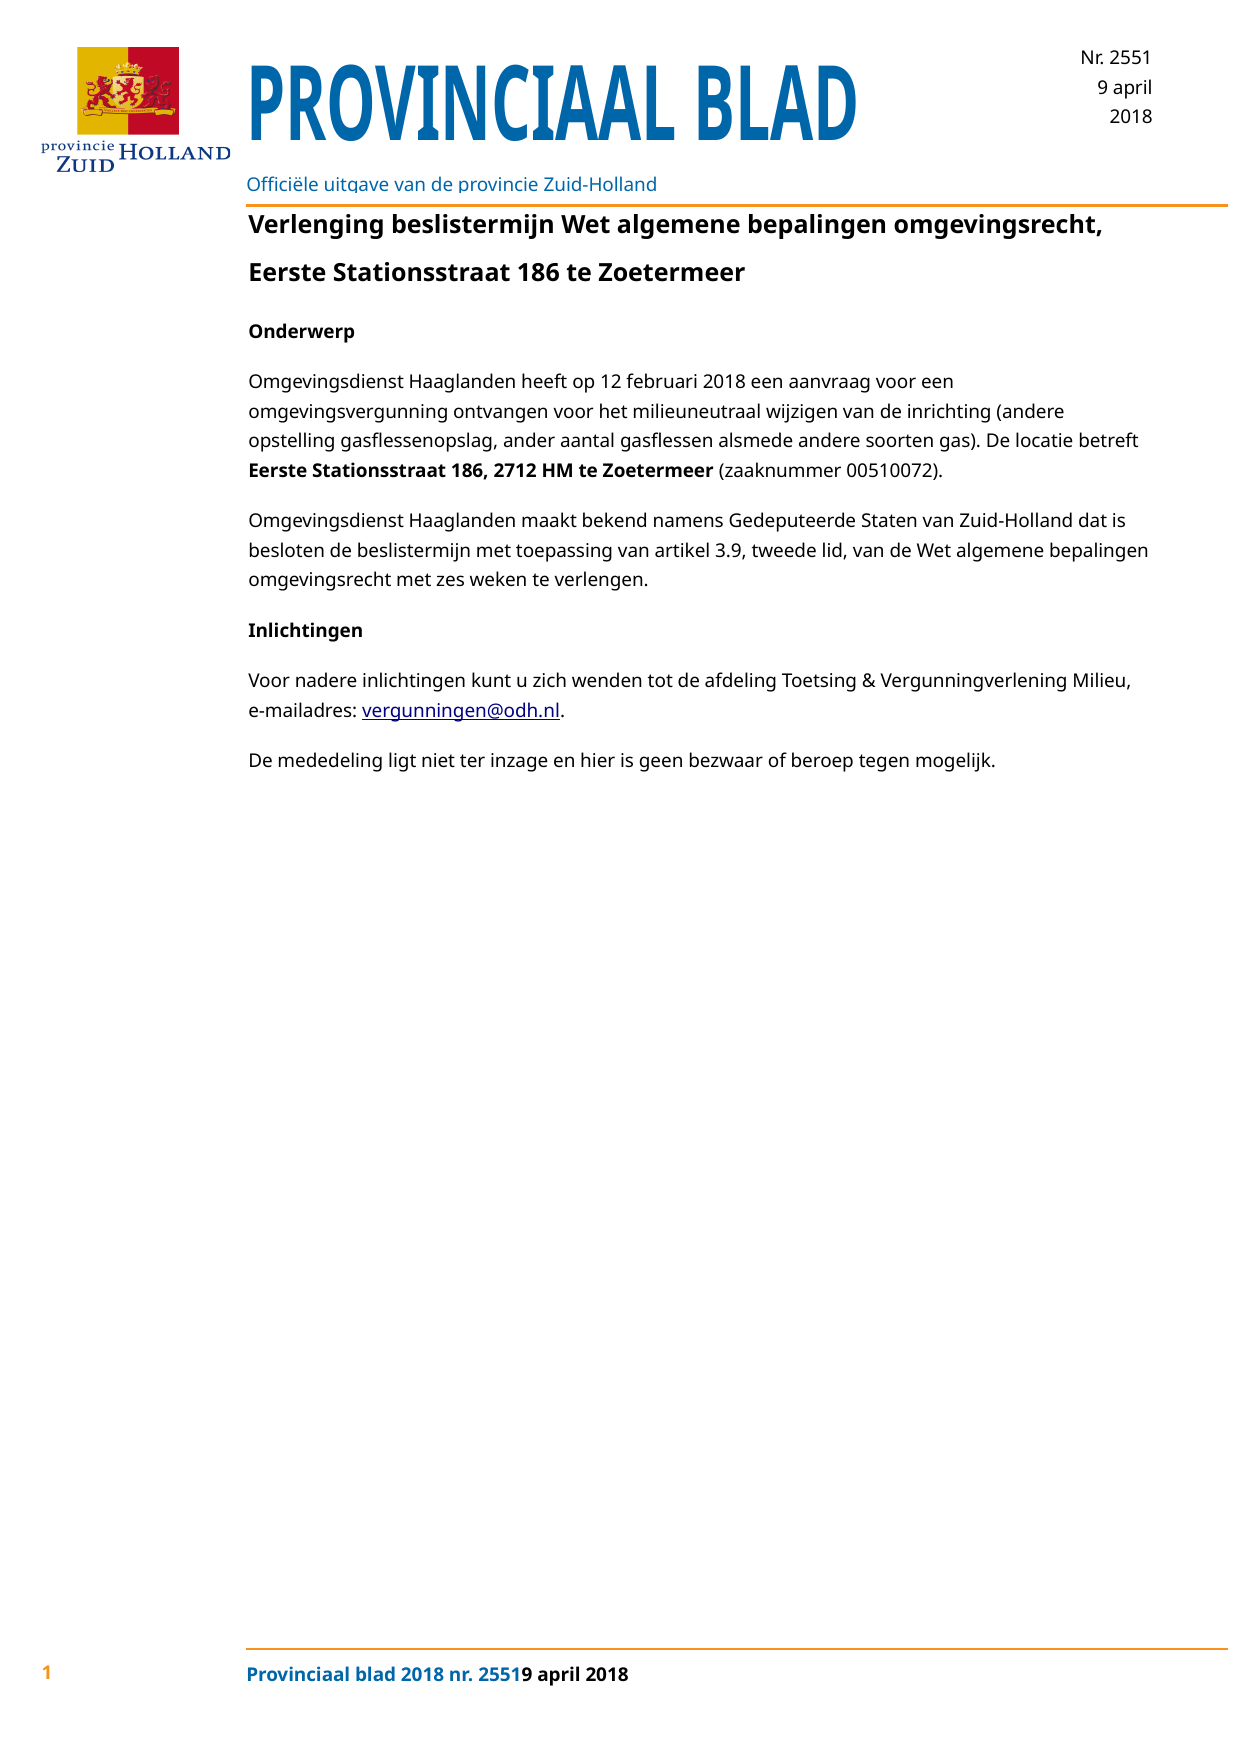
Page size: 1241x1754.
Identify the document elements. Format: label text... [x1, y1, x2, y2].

text Verlenging beslistermijn Wet algemene bepalingen omgevingsrecht, Eerste Stationsstraat 186 te Zoetermeer [248, 207, 1152, 288]
text Onderwerp [248, 318, 1152, 344]
text Voor nadere inlichtingen kunt u zich wenden tot de afdeling Toetsing & Vergunningverlening Milieu, e-mailadres: vergunningen@odh.nl. [248, 667, 1152, 723]
text Inlichtingen [248, 617, 1152, 643]
text Omgevingsdienst Haaglanden maakt bekend namens Gedeputeerde Staten van Zuid-Holland dat is besloten de beslistermijn met toepassing van artikel 3.9, tweede lid, van de Wet algemene bepalingen omgevingsrecht met zes weken te verlengen. [248, 507, 1152, 592]
picture [41, 47, 231, 172]
text De mededeling ligt niet ter inzage en hier is geen bezwaar of beroep tegen mogelijk. [248, 747, 1152, 773]
text Omgevingsdienst Haaglanden heeft op 12 februari 2018 een aanvraag voor een omgevingsvergunning ontvangen voor het milieuneutraal wijzigen van de inrichting (andere opstelling gasflessenopslag, ander aantal gasflessen alsmede andere soorten gas). De locatie betreft Eerste Stationsstraat 186, 2712 HM te Zoetermeer (zaaknummer 00510072). [248, 368, 1152, 483]
